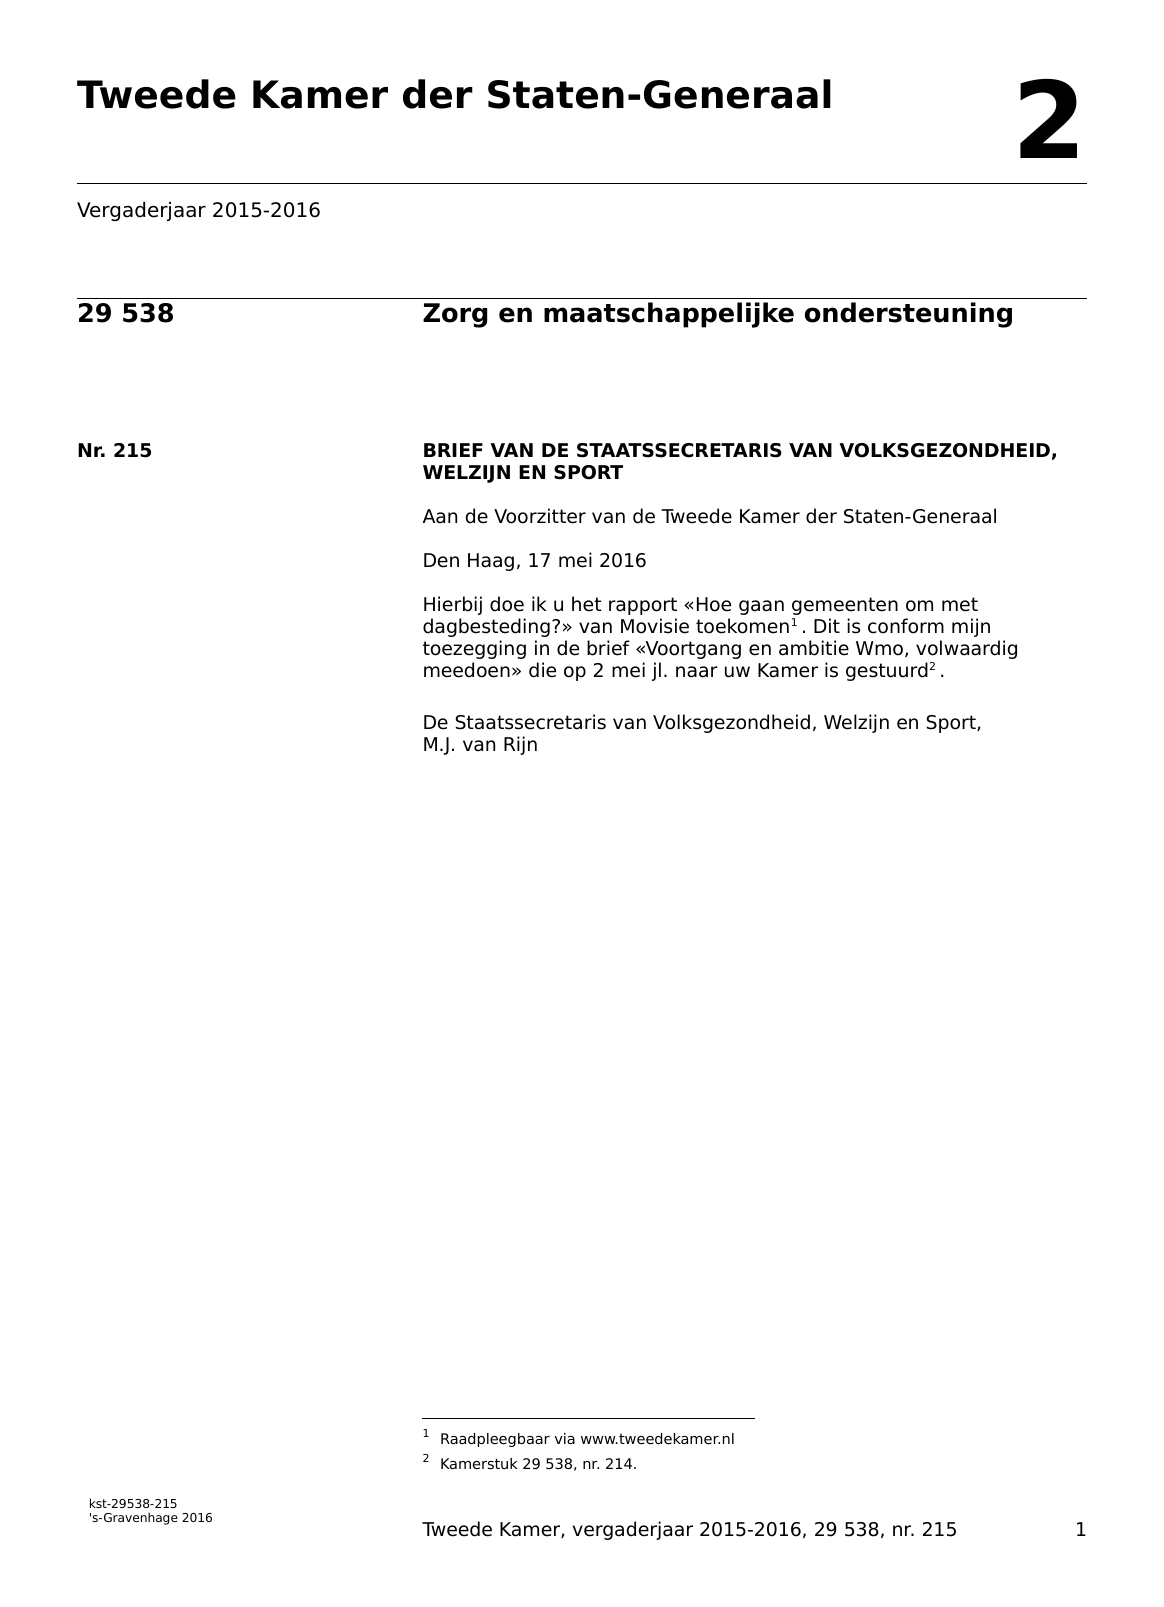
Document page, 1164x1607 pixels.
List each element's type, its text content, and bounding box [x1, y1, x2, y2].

text De Staatssecretaris van Volksgezondheid, Welzijn en Sport, M.J. van Rijn [422, 712, 1087, 756]
text Den Haag, 17 mei 2016 [422, 550, 1087, 572]
text kst-29538-215 [88, 1497, 323, 1511]
subtitle 29 538 Zorg en maatschappelijke ondersteuning [77, 299, 1087, 329]
text 's-Gravenhage 2016 [88, 1511, 323, 1525]
text Hierbij doe ik u het rapport «Hoe gaan gemeenten om met dagbesteding?» van Movisie toekomen. Dit is conform mijn toezegging in de brief «Voortgang en ambitie Wmo, volwaardig meedoen» die op 2 mei jl. naar uw Kamer is gestuurd. [422, 594, 1087, 682]
text Kamerstuk 29 538, nr. 214. [422, 1452, 1087, 1474]
text Raadpleegbaar via www.tweedekamer.nl [422, 1427, 1087, 1449]
table_header 2 [886, 59, 1087, 183]
table_header Tweede Kamer der Staten-Generaal [77, 59, 886, 183]
subtitle Nr. 215 BRIEF VAN DE STAATSSECRETARIS VAN VOLKSGEZONDHEID, WELZIJN EN SPORT [77, 440, 1087, 484]
text Aan de Voorzitter van de Tweede Kamer der Staten-Generaal [422, 506, 1087, 528]
table_cell Vergaderjaar 2015-2016 [77, 184, 1087, 298]
